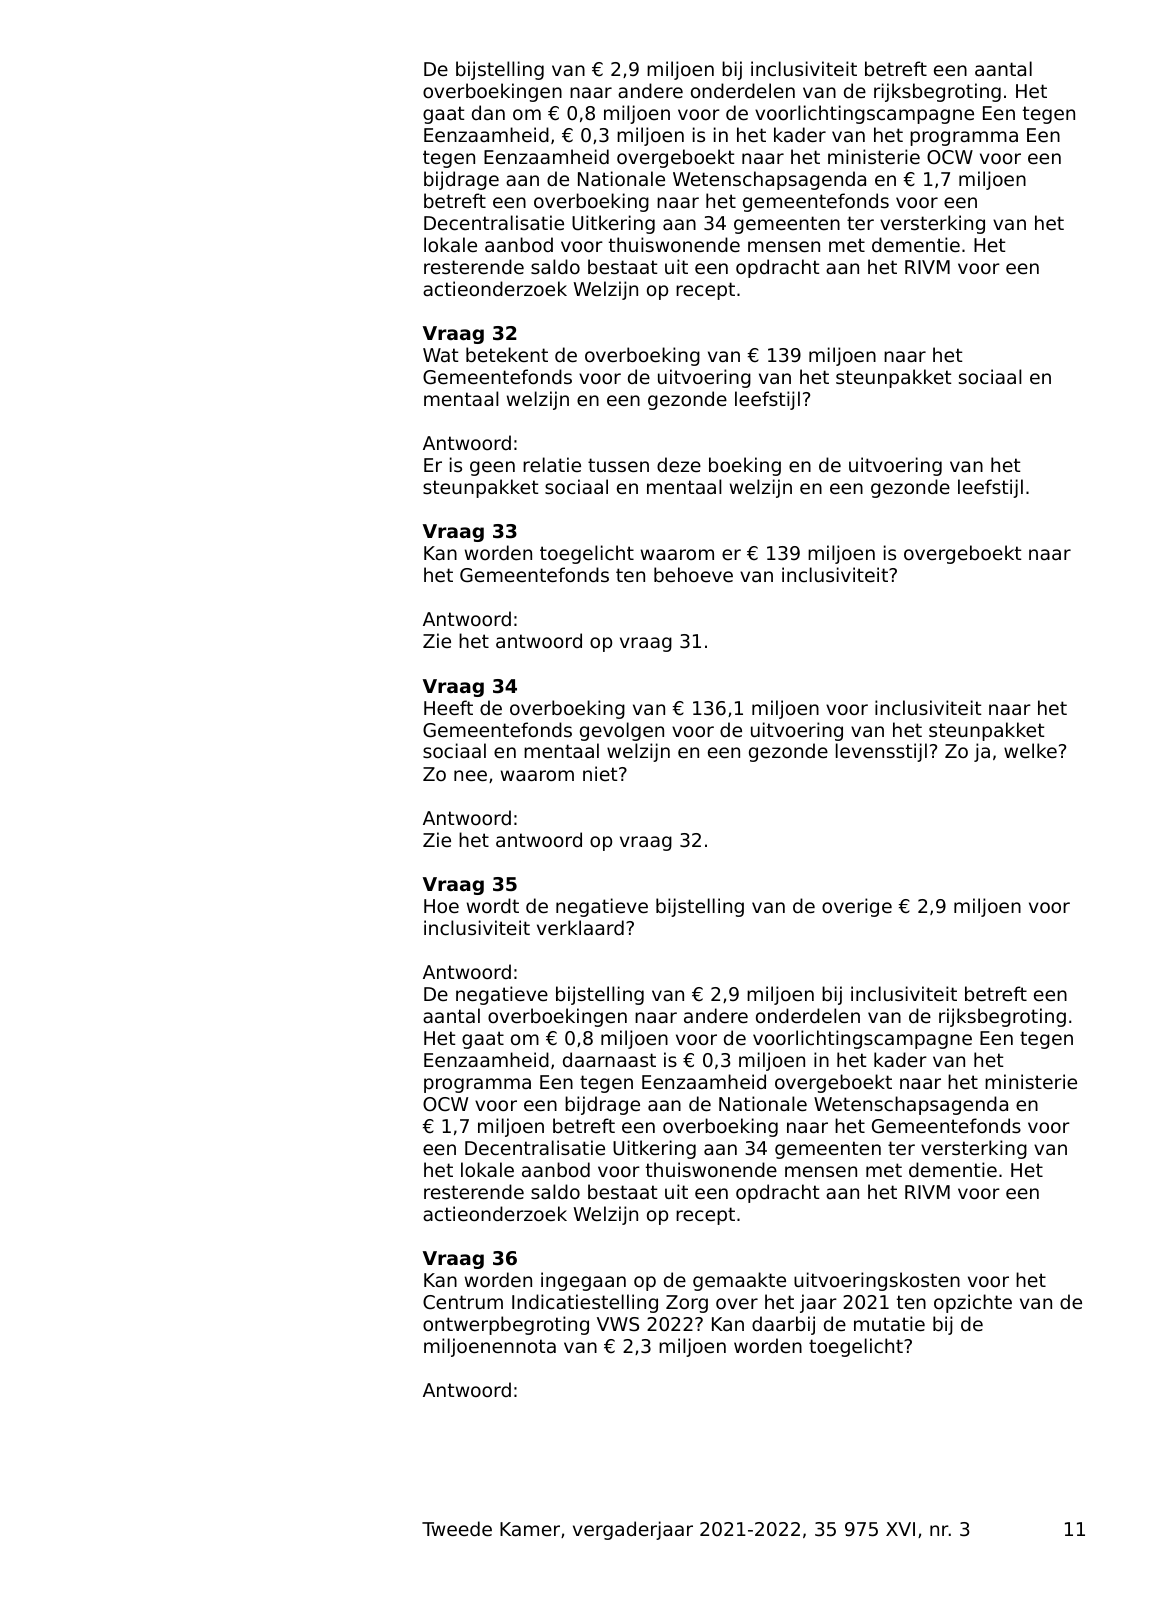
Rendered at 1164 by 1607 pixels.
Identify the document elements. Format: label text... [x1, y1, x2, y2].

text Vraag 33 [422, 521, 1087, 543]
text Vraag 35 [422, 874, 1087, 896]
text Vraag 34 [422, 676, 1087, 697]
text Zie het antwoord op vraag 31. [422, 631, 1087, 653]
text Antwoord: [422, 1380, 1087, 1402]
text Antwoord: [422, 808, 1087, 829]
text Antwoord: [422, 962, 1087, 984]
text Er is geen relatie tussen deze boeking en de uitvoering van het steunpakket sociaal en mentaal welzijn en een gezonde leefstijl. [422, 455, 1087, 499]
text De negatieve bijstelling van € 2,9 miljoen bij inclusiviteit betreft een aantal overboekingen naar andere onderdelen van de rijksbegroting. Het gaat om € 0,8 miljoen voor de voorlichtingscampagne Een tegen Eenzaamheid, daarnaast is € 0,3 miljoen in het kader van het programma Een tegen Eenzaamheid overgeboekt naar het ministerie OCW voor een bijdrage aan de Nationale Wetenschapsagenda en € 1,7 miljoen betreft een overboeking naar het Gemeentefonds voor een Decentralisatie Uitkering aan 34 gemeenten ter versterking van het lokale aanbod voor thuiswonende mensen met dementie. Het resterende saldo bestaat uit een opdracht aan het RIVM voor een actieonderzoek Welzijn op recept. [422, 984, 1087, 1226]
text Vraag 32 [422, 323, 1087, 345]
text Antwoord: [422, 433, 1087, 455]
text Kan worden ingegaan op de gemaakte uitvoeringskosten voor het Centrum Indicatiestelling Zorg over het jaar 2021 ten opzichte van de ontwerpbegroting VWS 2022? Kan daarbij de mutatie bij de miljoenennota van € 2,3 miljoen worden toegelicht? [422, 1270, 1087, 1358]
text Zie het antwoord op vraag 32. [422, 829, 1087, 852]
text Wat betekent de overboeking van € 139 miljoen naar het Gemeentefonds voor de uitvoering van het steunpakket sociaal en mentaal welzijn en een gezonde leefstijl? [422, 345, 1087, 411]
text Hoe wordt de negatieve bijstelling van de overige € 2,9 miljoen voor inclusiviteit verklaard? [422, 896, 1087, 940]
text Heeft de overboeking van € 136,1 miljoen voor inclusiviteit naar het Gemeentefonds gevolgen voor de uitvoering van het steunpakket sociaal en mentaal welzijn en een gezonde levensstijl? Zo ja, welke? Zo nee, waarom niet? [422, 697, 1087, 785]
text De bijstelling van € 2,9 miljoen bij inclusiviteit betreft een aantal overboekingen naar andere onderdelen van de rijksbegroting. Het gaat dan om € 0,8 miljoen voor de voorlichtingscampagne Een tegen Eenzaamheid, € 0,3 miljoen is in het kader van het programma Een tegen Eenzaamheid overgeboekt naar het ministerie OCW voor een bijdrage aan de Nationale Wetenschapsagenda en € 1,7 miljoen betreft een overboeking naar het gemeentefonds voor een Decentralisatie Uitkering aan 34 gemeenten ter versterking van het lokale aanbod voor thuiswonende mensen met dementie. Het resterende saldo bestaat uit een opdracht aan het RIVM voor een actieonderzoek Welzijn op recept. [422, 59, 1087, 301]
text Vraag 36 [422, 1248, 1087, 1270]
text Kan worden toegelicht waarom er € 139 miljoen is overgeboekt naar het Gemeentefonds ten behoeve van inclusiviteit? [422, 543, 1087, 587]
text Antwoord: [422, 609, 1087, 631]
